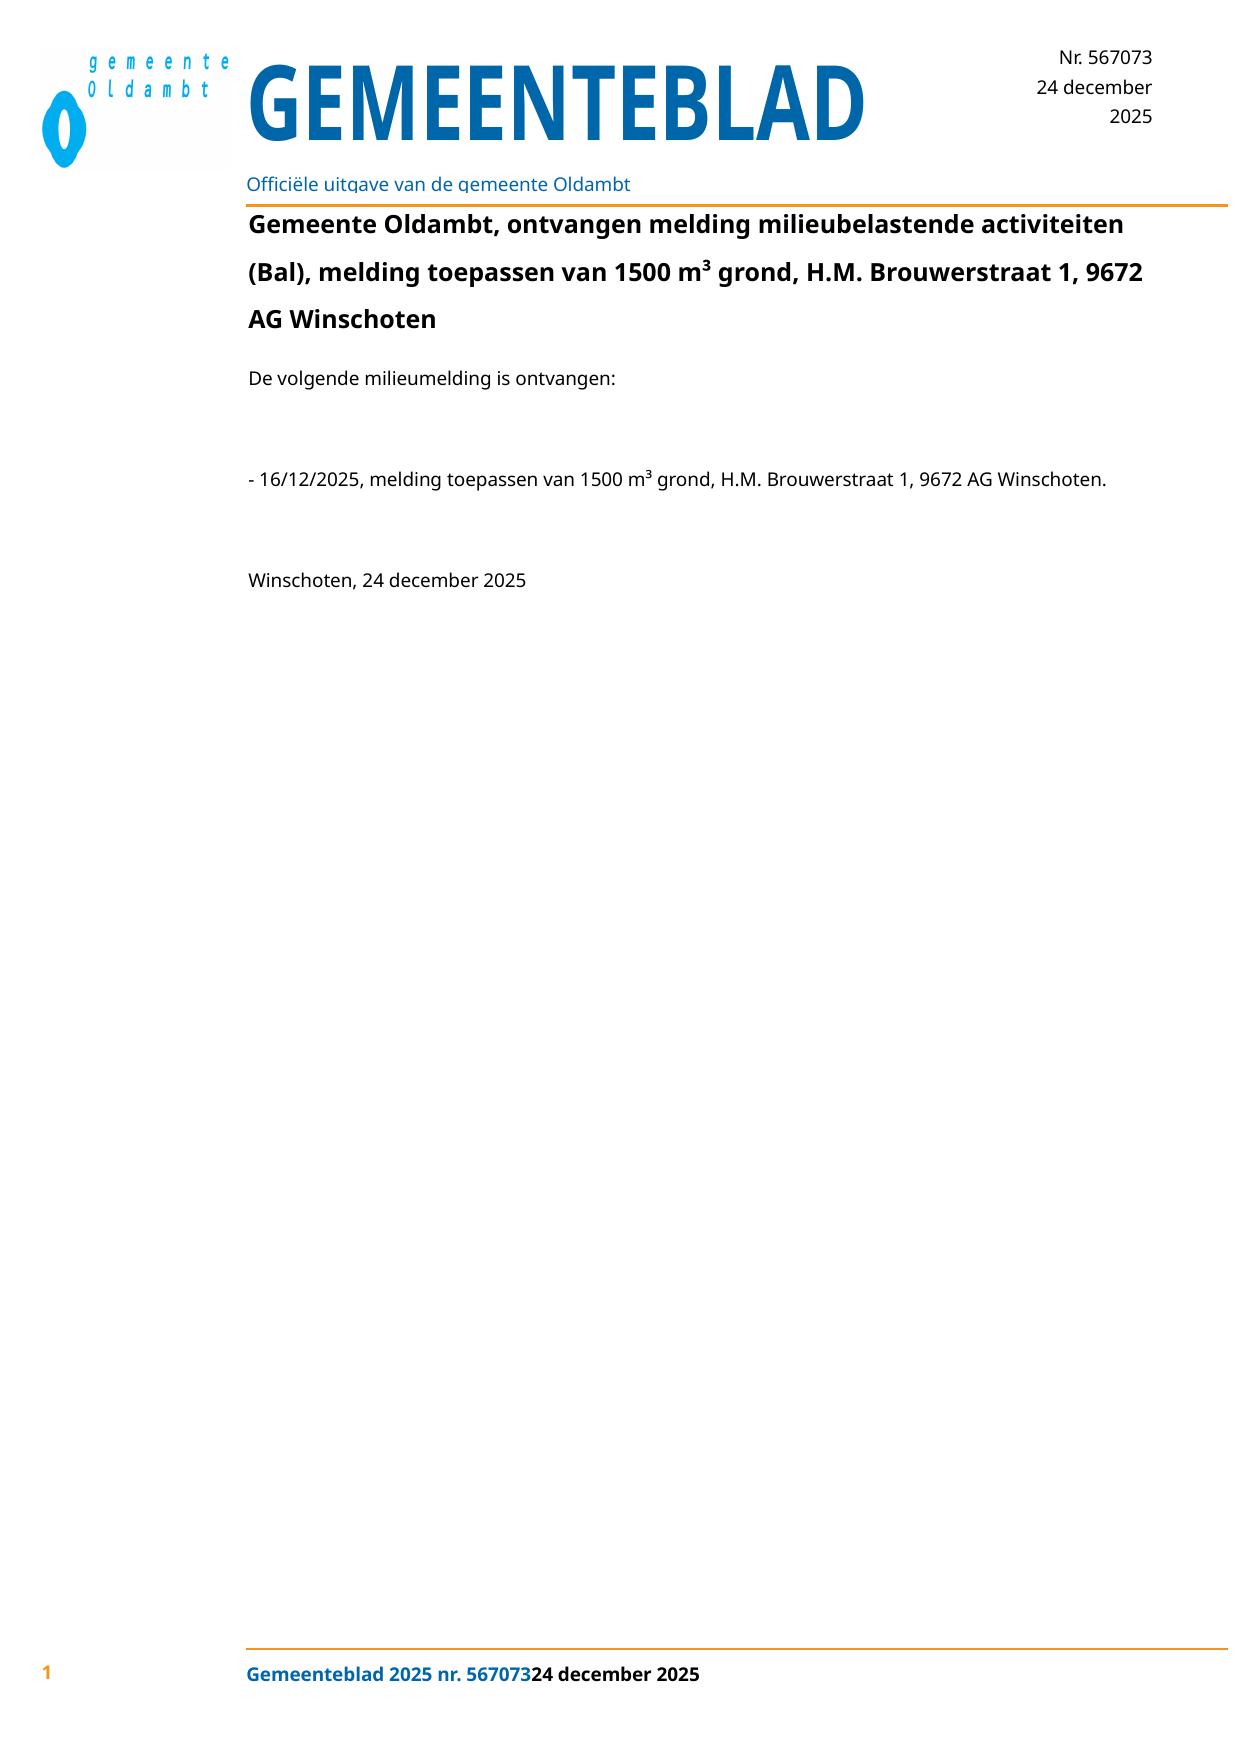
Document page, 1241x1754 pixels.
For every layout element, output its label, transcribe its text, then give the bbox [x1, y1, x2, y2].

text Winschoten, 24 december 2025 [248, 567, 1152, 593]
text - 16/12/2025, melding toepassen van 1500 m³ grond, H.M. Brouwerstraat 1, 9672 AG Winschoten. [248, 466, 1152, 492]
picture [41, 47, 231, 172]
text De volgende milieumelding is ontvangen: [248, 366, 1152, 391]
text Gemeente Oldambt, ontvangen melding milieubelastende activiteiten (Bal), melding toepassen van 1500 m³ grond, H.M. Brouwerstraat 1, 9672 AG Winschoten [248, 207, 1152, 336]
